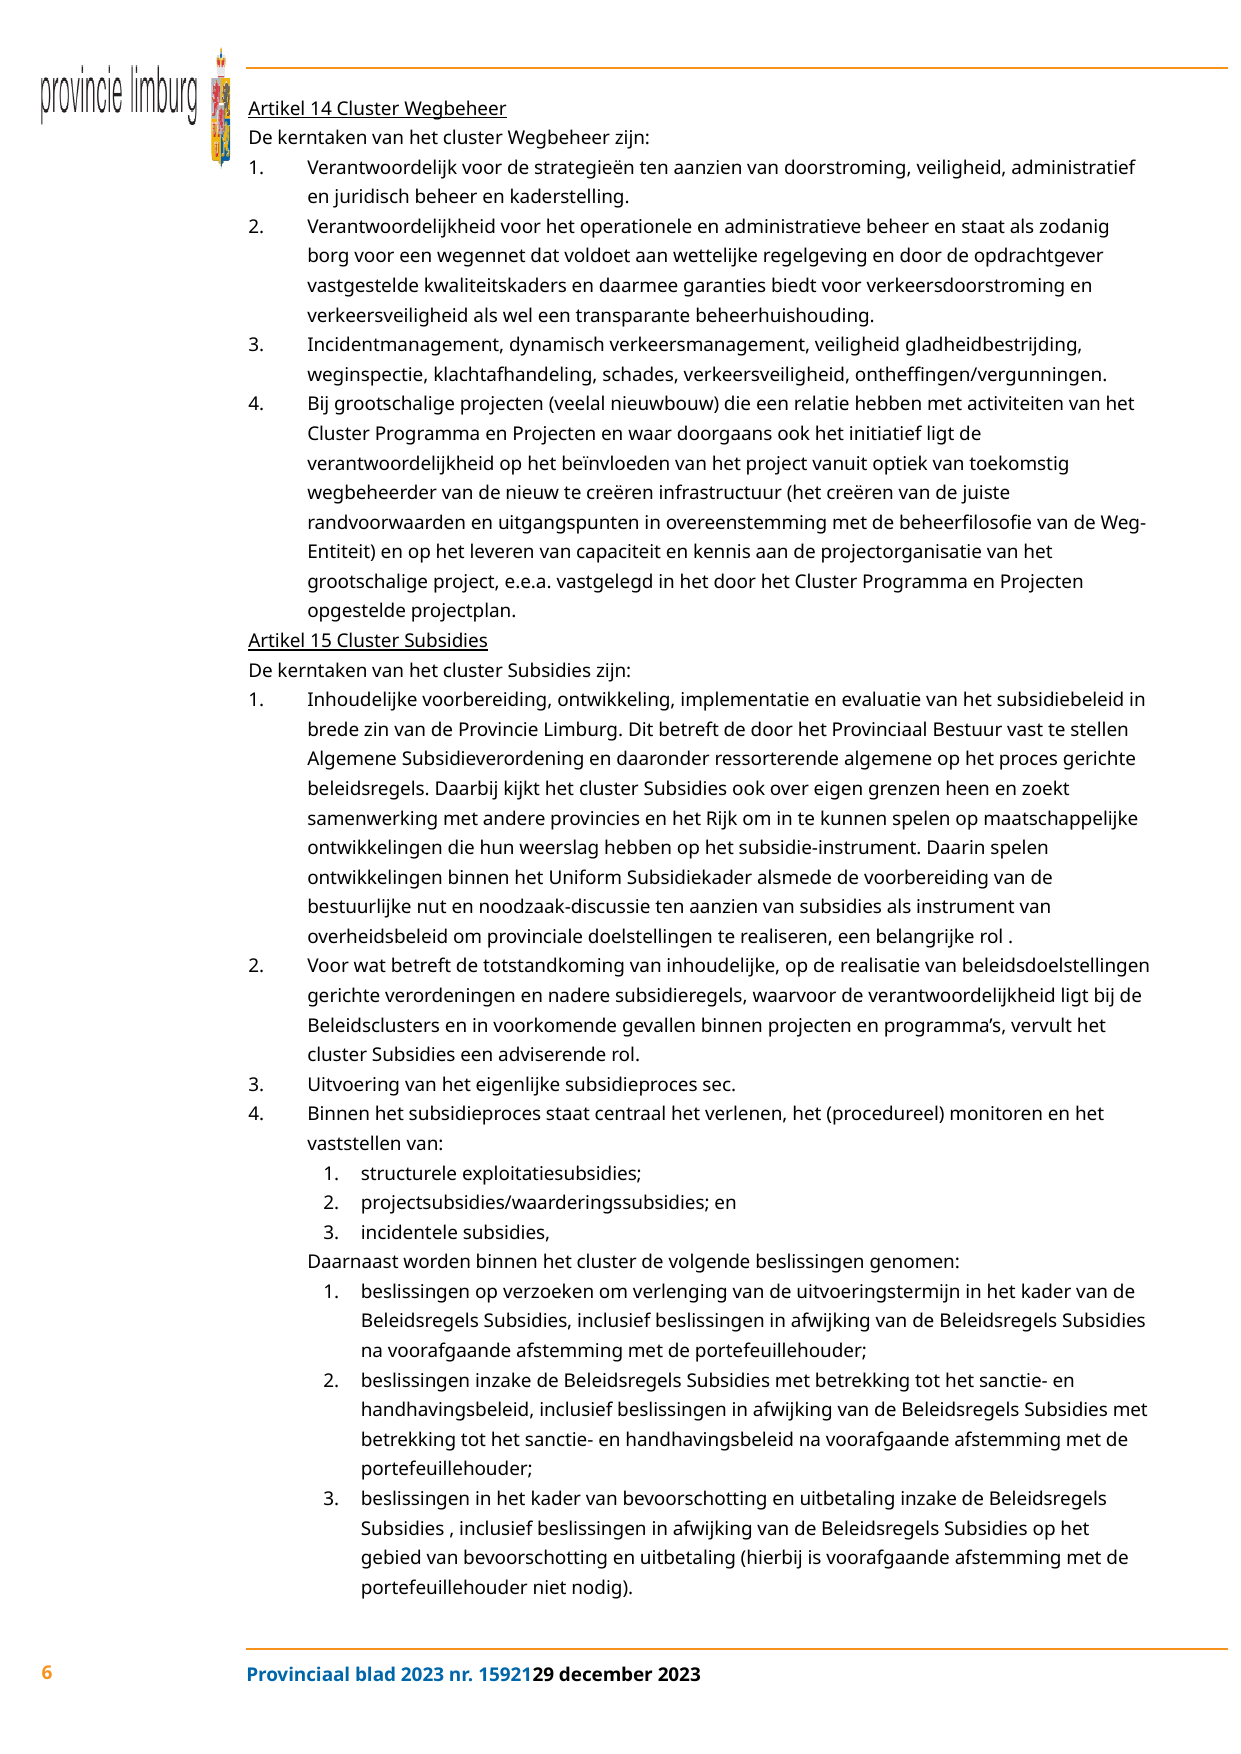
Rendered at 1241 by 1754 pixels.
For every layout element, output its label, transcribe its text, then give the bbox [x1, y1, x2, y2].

list incidentele subsidies, [323, 1219, 1152, 1245]
list projectsubsidies/waarderingssubsidies; en [323, 1189, 1152, 1215]
text De kerntaken van het cluster Subsidies zijn: [248, 657, 1152, 683]
text De kerntaken van het cluster Wegbeheer zijn: [248, 124, 1152, 150]
list beslissingen op verzoeken om verlenging van de uitvoeringstermijn in het kader van de Beleidsregels Subsidies, inclusief beslissingen in afwijking van de Beleidsregels Subsidies na voorafgaande afstemming met de portefeuillehouder; [323, 1278, 1152, 1363]
list Inhoudelijke voorbereiding, ontwikkeling, implementatie en evaluatie van het subsidiebeleid in brede zin van de Provincie Limburg. Dit betreft de door het Provinciaal Bestuur vast te stellen Algemene Subsidieverordening en daaronder ressorterende algemene op het proces gerichte beleidsregels. Daarbij kijkt het cluster Subsidies ook over eigen grenzen heen en zoekt samenwerking met andere provincies en het Rijk om in te kunnen spelen op maatschappelijke ontwikkelingen die hun weerslag hebben op het subsidie-instrument. Daarin spelen ontwikkelingen binnen het Uniform Subsidiekader alsmede de voorbereiding van de bestuurlijke nut en noodzaak-discussie ten aanzien van subsidies als instrument van overheidsbeleid om provinciale doelstellingen te realiseren, een belangrijke rol . [248, 686, 1152, 949]
list Daarnaast worden binnen het cluster de volgende beslissingen genomen: [248, 1248, 1152, 1274]
list beslissingen in het kader van bevoorschotting en uitbetaling inzake de Beleidsregels Subsidies , inclusief beslissingen in afwijking van de Beleidsregels Subsidies op het gebied van bevoorschotting en uitbetaling (hierbij is voorafgaande afstemming met de portefeuillehouder niet nodig). [323, 1485, 1152, 1600]
list beslissingen inzake de Beleidsregels Subsidies met betrekking tot het sanctie- en handhavingsbeleid, inclusief beslissingen in afwijking van de Beleidsregels Subsidies met betrekking tot het sanctie- en handhavingsbeleid na voorafgaande afstemming met de portefeuillehouder; [323, 1367, 1152, 1481]
list Uitvoering van het eigenlijke subsidieproces sec. [248, 1071, 1152, 1097]
text Artikel 14 Cluster Wegbeheer [248, 95, 1152, 121]
list Binnen het subsidieproces staat centraal het verlenen, het (procedureel) monitoren en het vaststellen van: [248, 1101, 1152, 1156]
list Verantwoordelijkheid voor het operationele en administratieve beheer en staat als zodanig borg voor een wegennet dat voldoet aan wettelijke regelgeving en door de opdrachtgever vastgestelde kwaliteitskaders en daarmee garanties biedt voor verkeersdoorstroming en verkeersveiligheid als wel een transparante beheerhuishouding. [248, 213, 1152, 328]
list structurele exploitatiesubsidies; [323, 1160, 1152, 1186]
list Bij grootschalige projecten (veelal nieuwbouw) die een relatie hebben met activiteiten van het Cluster Programma en Projecten en waar doorgaans ook het initiatief ligt de verantwoordelijkheid op het beïnvloeden van het project vanuit optiek van toekomstig wegbeheerder van de nieuw te creëren infrastructuur (het creëren van de juiste randvoorwaarden en uitgangspunten in overeenstemming met de beheerfilosofie van de Weg-Entiteit) en op het leveren van capaciteit en kennis aan de projectorganisatie van het grootschalige project, e.e.a. vastgelegd in het door het Cluster Programma en Projecten opgestelde projectplan. [248, 391, 1152, 623]
list Verantwoordelijk voor de strategieën ten aanzien van doorstroming, veiligheid, administratief en juridisch beheer en kaderstelling. [248, 154, 1152, 209]
list Voor wat betreft de totstandkoming van inhoudelijke, op de realisatie van beleidsdoelstellingen gerichte verordeningen en nadere subsidieregels, waarvoor de verantwoordelijkheid ligt bij de Beleidsclusters en in voorkomende gevallen binnen projecten en programma’s, vervult het cluster Subsidies een adviserende rol. [248, 953, 1152, 1067]
list Incidentmanagement, dynamisch verkeersmanagement, veiligheid gladheidbestrijding, weginspectie, klachtafhandeling, schades, verkeersveiligheid, ontheffingen/vergunningen. [248, 331, 1152, 387]
text Artikel 15 Cluster Subsidies [248, 627, 1152, 653]
picture [41, 47, 231, 172]
